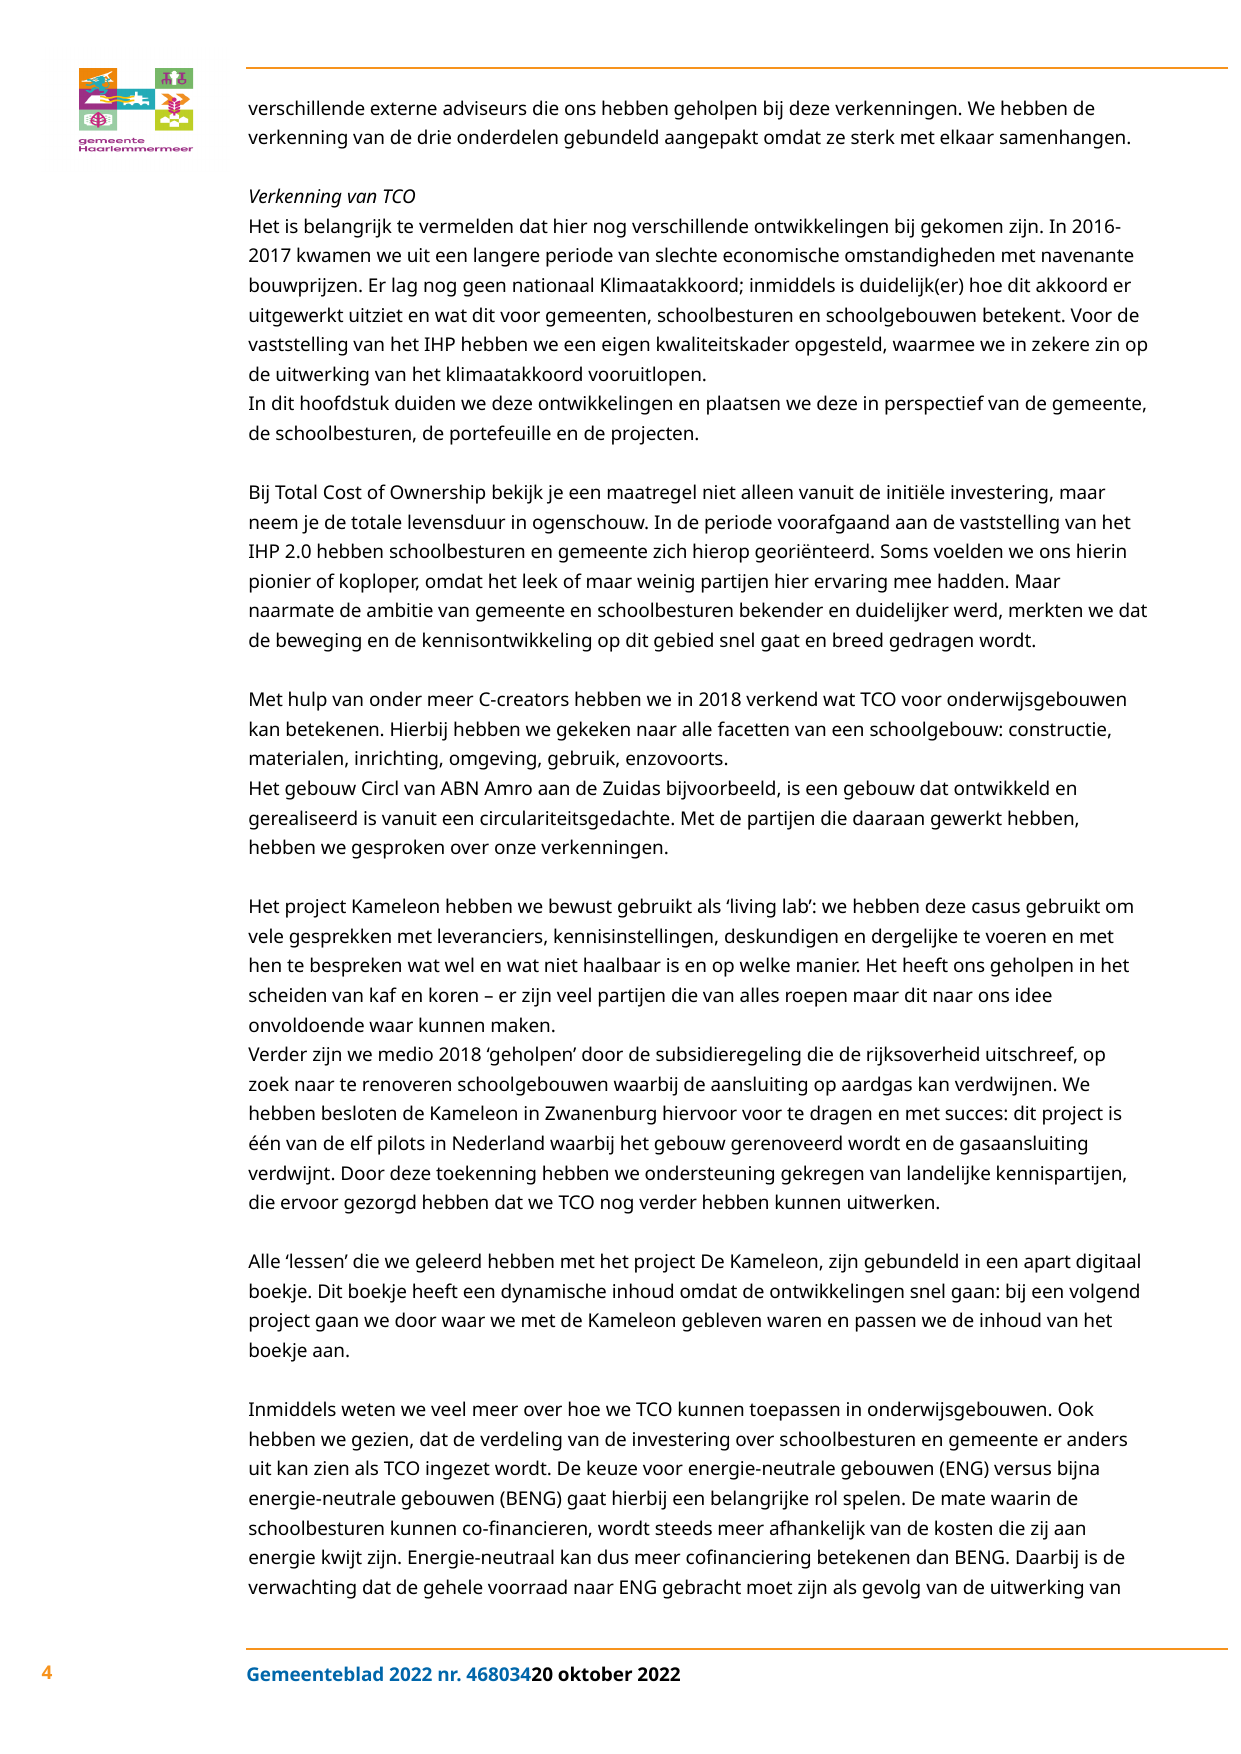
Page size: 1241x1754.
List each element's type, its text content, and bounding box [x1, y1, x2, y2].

text Bij Total Cost of Ownership bekijk je een maatregel niet alleen vanuit de initiële investering, maar neem je de totale levensduur in ogenschouw. In de periode voorafgaand aan de vaststelling van het IHP 2.0 hebben schoolbesturen en gemeente zich hierop georiënteerd. Soms voelden we ons hierin pionier of koploper, omdat het leek of maar weinig partijen hier ervaring mee hadden. Maar naarmate de ambitie van gemeente en schoolbesturen bekender en duidelijker werd, merkten we dat de beweging en de kennisontwikkeling op dit gebied snel gaat en breed gedragen wordt. [248, 479, 1152, 653]
text Het gebouw Circl van ABN Amro aan de Zuidas bijvoorbeeld, is een gebouw dat ontwikkeld en gerealiseerd is vanuit een circulariteitsgedachte. Met de partijen die daaraan gewerkt hebben, hebben we gesproken over onze verkenningen. [248, 775, 1152, 860]
text verschillende externe adviseurs die ons hebben geholpen bij deze verkenningen. We hebben de verkenning van de drie onderdelen gebundeld aangepakt omdat ze sterk met elkaar samenhangen. [248, 95, 1152, 150]
text Met hulp van onder meer C-creators hebben we in 2018 verkend wat TCO voor onderwijsgebouwen kan betekenen. Hierbij hebben we gekeken naar alle facetten van een schoolgebouw: constructie, materialen, inrichting, omgeving, gebruik, enzovoorts. [248, 686, 1152, 771]
text Inmiddels weten we veel meer over hoe we TCO kunnen toepassen in onderwijsgebouwen. Ook hebben we gezien, dat de verdeling van de investering over schoolbesturen en gemeente er anders uit kan zien als TCO ingezet wordt. De keuze voor energie-neutrale gebouwen (ENG) versus bijna energie-neutrale gebouwen (BENG) gaat hierbij een belangrijke rol spelen. De mate waarin de schoolbesturen kunnen co-financieren, wordt steeds meer afhankelijk van de kosten die zij aan energie kwijt zijn. Energie-neutraal kan dus meer cofinanciering betekenen dan BENG. Daarbij is de verwachting dat de gehele voorraad naar ENG gebracht moet zijn als gevolg van de uitwerking van [248, 1396, 1152, 1600]
text Het project Kameleon hebben we bewust gebruikt als ‘living lab’: we hebben deze casus gebruikt om vele gesprekken met leveranciers, kennisinstellingen, deskundigen en dergelijke te voeren en met hen te bespreken wat wel en wat niet haalbaar is en op welke manier. Het heeft ons geholpen in het scheiden van kaf en koren – er zijn veel partijen die van alles roepen maar dit naar ons idee onvoldoende waar kunnen maken. [248, 893, 1152, 1038]
text Het is belangrijk te vermelden dat hier nog verschillende ontwikkelingen bij gekomen zijn. In 2016-2017 kwamen we uit een langere periode van slechte economische omstandigheden met navenante bouwprijzen. Er lag nog geen nationaal Klimaatakkoord; inmiddels is duidelijk(er) hoe dit akkoord er uitgewerkt uitziet en wat dit voor gemeenten, schoolbesturen en schoolgebouwen betekent. Voor de vaststelling van het IHP hebben we een eigen kwaliteitskader opgesteld, waarmee we in zekere zin op de uitwerking van het klimaatakkoord vooruitlopen. [248, 213, 1152, 387]
text In dit hoofdstuk duiden we deze ontwikkelingen en plaatsen we deze in perspectief van de gemeente, de schoolbesturen, de portefeuille en de projecten. [248, 391, 1152, 446]
text Verder zijn we medio 2018 ‘geholpen’ door de subsidieregeling die de rijksoverheid uitschreef, op zoek naar te renoveren schoolgebouwen waarbij de aansluiting op aardgas kan verdwijnen. We hebben besloten de Kameleon in Zwanenburg hiervoor voor te dragen en met succes: dit project is één van de elf pilots in Nederland waarbij het gebouw gerenoveerd wordt en de gasaansluiting verdwijnt. Door deze toekenning hebben we ondersteuning gekregen van landelijke kennispartijen, die ervoor gezorgd hebben dat we TCO nog verder hebben kunnen uitwerken. [248, 1041, 1152, 1215]
picture [41, 47, 231, 172]
text Alle ‘lessen’ die we geleerd hebben met het project De Kameleon, zijn gebundeld in een apart digitaal boekje. Dit boekje heeft een dynamische inhoud omdat de ontwikkelingen snel gaan: bij een volgend project gaan we door waar we met de Kameleon gebleven waren en passen we de inhoud van het boekje aan. [248, 1248, 1152, 1363]
text Verkenning van TCO [248, 183, 1152, 209]
